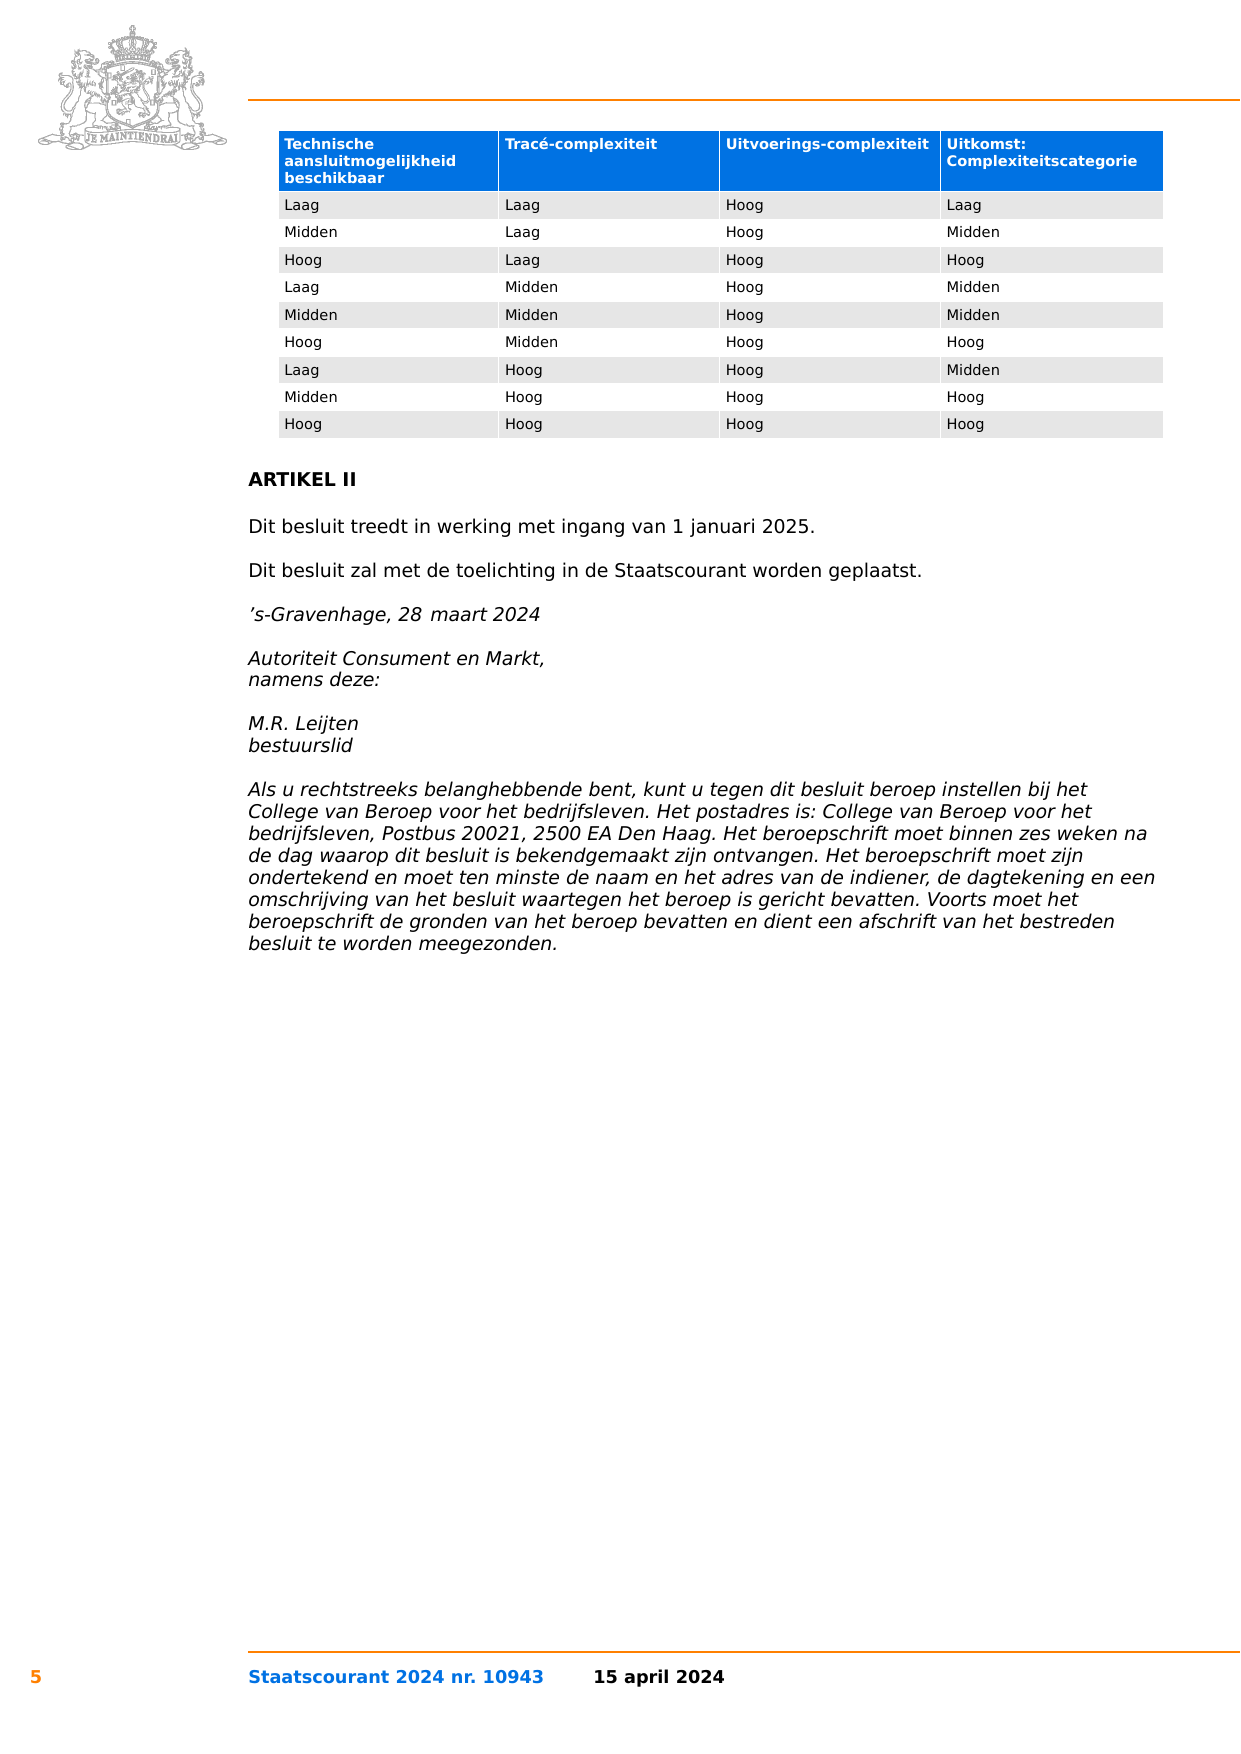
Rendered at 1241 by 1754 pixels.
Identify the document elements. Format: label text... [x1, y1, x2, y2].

table_cell Hoog [720, 357, 940, 383]
text Dit besluit treedt in werking met ingang van 1 januari 2025. [248, 516, 1163, 538]
table_cell Hoog [941, 411, 1163, 438]
table_cell Hoog [499, 357, 719, 383]
table_header Uitvoerings-complexiteit [720, 131, 940, 191]
table_cell Hoog [720, 220, 940, 246]
table_cell Hoog [499, 411, 719, 438]
table_cell Hoog [941, 247, 1163, 273]
table_cell Hoog [720, 275, 940, 301]
text Autoriteit Consument en Markt, namens deze: M.R. Leijten bestuurslid [248, 647, 1163, 757]
table_cell Hoog [720, 329, 940, 356]
text Als u rechtstreeks belanghebbende bent, kunt u tegen dit besluit beroep instellen bij het College van Beroep voor het bedrijfsleven. Het postadres is: College van Beroep voor het bedrijfsleven, Postbus 20021, 2500 EA Den Haag. Het beroepschrift moet binnen zes weken na de dag waarop dit besluit is bekendgemaakt zijn ontvangen. Het beroepschrift moet zijn ondertekend en moet ten minste de naam en het adres van de indiener, de dagtekening en een omschrijving van het besluit waartegen het beroep is gericht bevatten. Voorts moet het beroepschrift de gronden van het beroep bevatten en dient een afschrift van het bestreden besluit te worden meegezonden. [248, 779, 1163, 955]
table_cell Hoog [941, 384, 1163, 410]
table_cell Hoog [499, 384, 719, 410]
table_cell Hoog [279, 329, 498, 356]
table_cell Midden [941, 357, 1163, 383]
table_cell Laag [499, 220, 719, 246]
table_cell Midden [279, 220, 498, 246]
table_cell Midden [499, 302, 719, 328]
table_cell Midden [279, 302, 498, 328]
table_cell Laag [279, 275, 498, 301]
table_header Uitkomst: Complexiteitscategorie [941, 131, 1163, 191]
table_cell Midden [279, 384, 498, 410]
table_cell Laag [941, 192, 1163, 219]
table_cell Laag [279, 192, 498, 219]
table_cell Laag [499, 247, 719, 273]
table_cell Laag [279, 357, 498, 383]
table_cell Hoog [941, 329, 1163, 356]
text Dit besluit zal met de toelichting in de Staatscourant worden geplaatst. [248, 560, 1163, 582]
table_cell Midden [499, 329, 719, 356]
subtitle ARTIKEL II [248, 469, 1163, 491]
table_cell Midden [941, 302, 1163, 328]
table_cell Hoog [720, 384, 940, 410]
table_header Tracé-complexiteit [499, 131, 719, 191]
table_cell Hoog [720, 411, 940, 438]
table_header Technische aansluitmogelijkheid beschikbaar [279, 131, 498, 191]
table_cell Hoog [720, 302, 940, 328]
table_cell Hoog [279, 411, 498, 438]
table_cell Midden [499, 275, 719, 301]
table_cell Hoog [720, 247, 940, 273]
table_cell Hoog [279, 247, 498, 273]
table_cell Midden [941, 220, 1163, 246]
picture [38, 25, 227, 150]
table_cell Laag [499, 192, 719, 219]
table_cell Midden [941, 275, 1163, 301]
table_cell Hoog [720, 192, 940, 219]
text ’s-Gravenhage, 28 maart 2024 [248, 603, 1163, 626]
